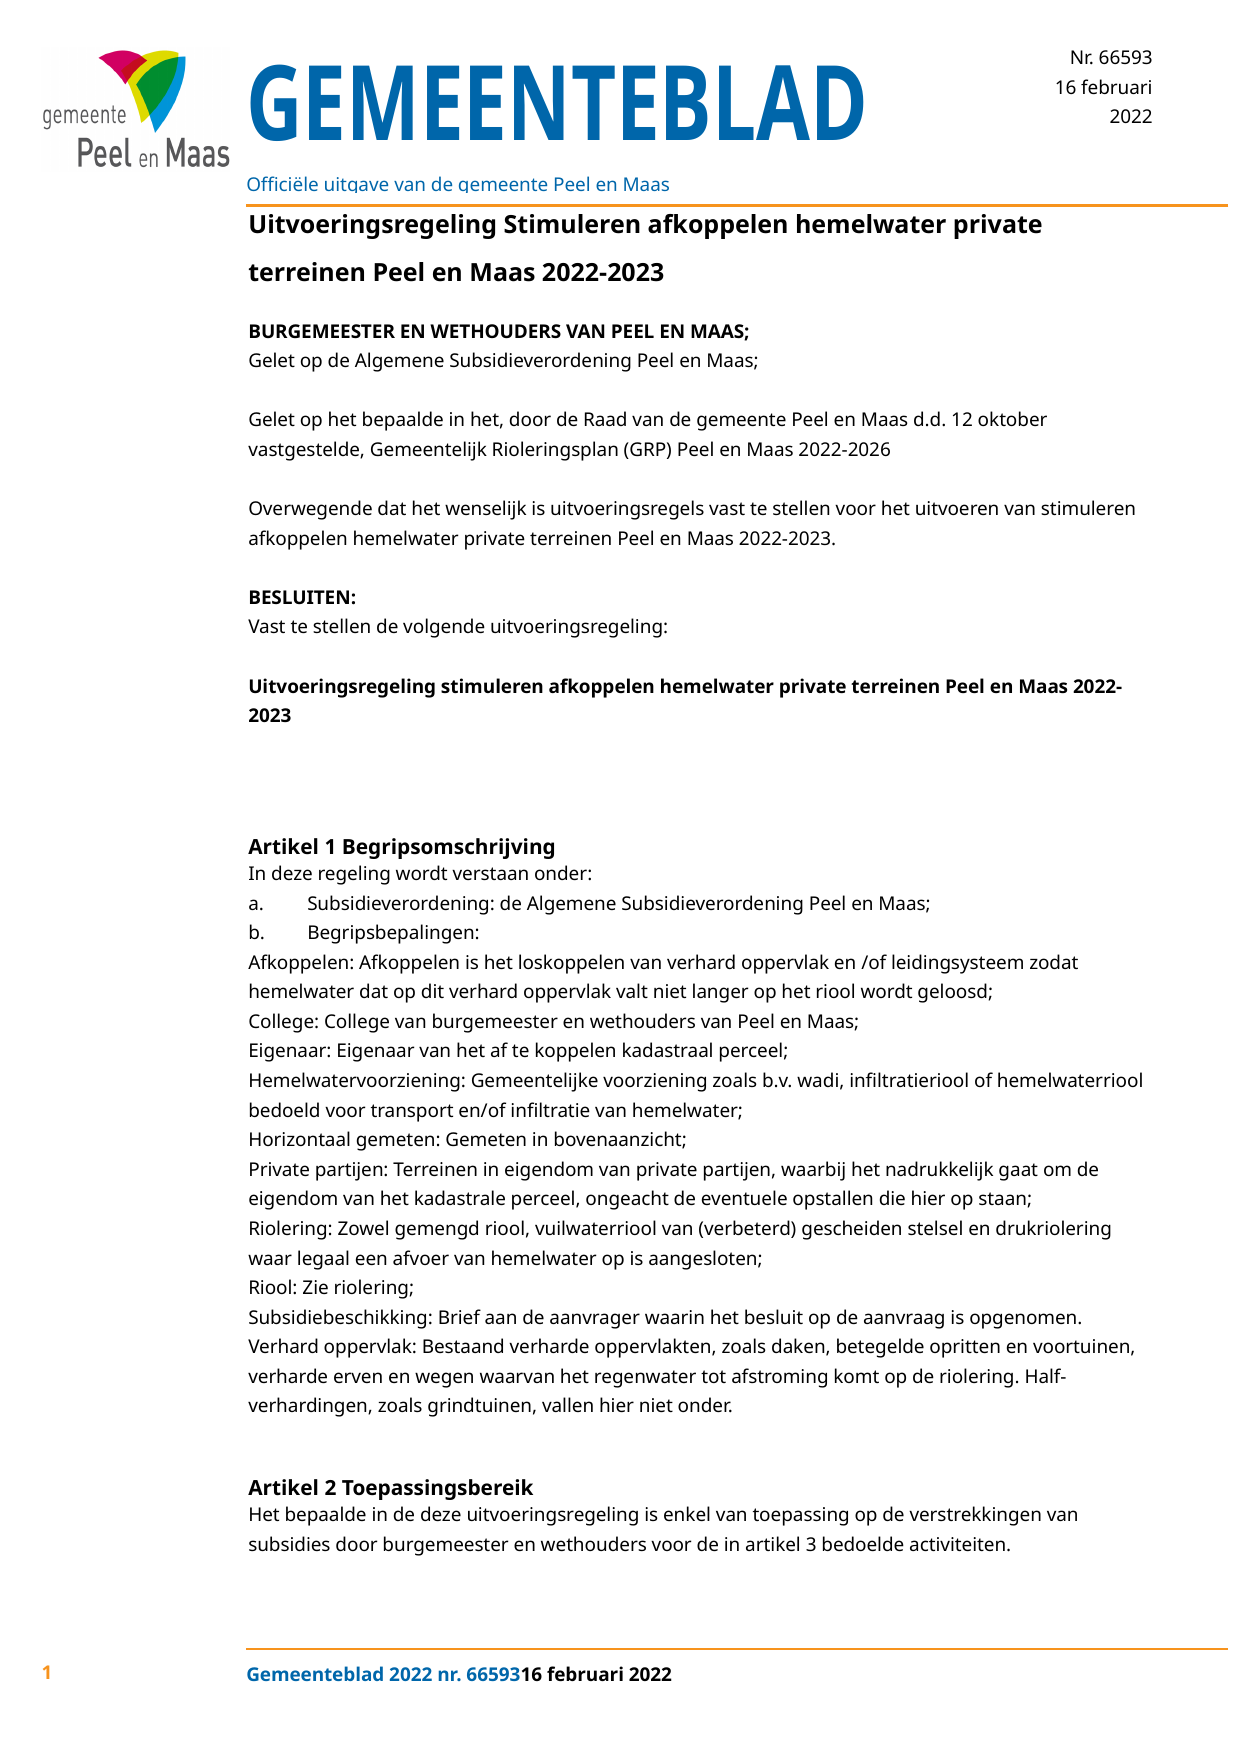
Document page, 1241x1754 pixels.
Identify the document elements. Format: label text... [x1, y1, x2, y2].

text Riolering: Zowel gemengd riool, vuilwaterriool van (verbeterd) gescheiden stelsel en drukriolering waar legaal een afvoer van hemelwater op is aangesloten; [248, 1215, 1152, 1271]
text BURGEMEESTER EN WETHOUDERS VAN PEEL EN MAAS; [248, 318, 1152, 344]
text Subsidiebeschikking: Brief aan de aanvrager waarin het besluit op de aanvraag is opgenomen. [248, 1304, 1152, 1330]
text Het bepaalde in de deze uitvoeringsregeling is enkel van toepassing op de verstrekkingen van subsidies door burgemeester en wethouders voor de in artikel 3 bedoelde activiteiten. [248, 1501, 1152, 1556]
text Artikel 1 Begripsomschrijving [248, 832, 1152, 860]
text Gelet op het bepaalde in het, door de Raad van de gemeente Peel en Maas d.d. 12 oktober vastgestelde, Gemeentelijk Rioleringsplan (GRP) Peel en Maas 2022-2026 [248, 407, 1152, 462]
text Gelet op de Algemene Subsidieverordening Peel en Maas; [248, 347, 1152, 373]
text Uitvoeringsregeling stimuleren afkoppelen hemelwater private terreinen Peel en Maas 2022-2023 [248, 673, 1152, 728]
text Private partijen: Terreinen in eigendom van private partijen, waarbij het nadrukkelijk gaat om de eigendom van het kadastrale perceel, ongeacht de eventuele opstallen die hier op staan; [248, 1156, 1152, 1211]
text Riool: Zie riolering; [248, 1274, 1152, 1300]
text Horizontaal gemeten: Gemeten in bovenaanzicht; [248, 1126, 1152, 1152]
picture [41, 47, 231, 172]
list Begripsbepalingen: [248, 919, 1152, 945]
text Uitvoeringsregeling Stimuleren afkoppelen hemelwater private terreinen Peel en Maas 2022-2023 [248, 207, 1152, 288]
text Eigenaar: Eigenaar van het af te koppelen kadastraal perceel; [248, 1038, 1152, 1063]
text In deze regeling wordt verstaan onder: [248, 860, 1152, 886]
text Overwegende dat het wenselijk is uitvoeringsregels vast te stellen voor het uitvoeren van stimuleren afkoppelen hemelwater private terreinen Peel en Maas 2022-2023. [248, 495, 1152, 551]
text Afkoppelen: Afkoppelen is het loskoppelen van verhard oppervlak en /of leidingsysteem zodat hemelwater dat op dit verhard oppervlak valt niet langer op het riool wordt geloosd; [248, 949, 1152, 1004]
text Hemelwatervoorziening: Gemeentelijke voorziening zoals b.v. wadi, infiltratieriool of hemelwaterriool bedoeld voor transport en/of infiltratie van hemelwater; [248, 1067, 1152, 1123]
text Artikel 2 Toepassingsbereik [248, 1473, 1152, 1501]
text BESLUITEN: [248, 584, 1152, 610]
text Vast te stellen de volgende uitvoeringsregeling: [248, 614, 1152, 639]
text College: College van burgemeester en wethouders van Peel en Maas; [248, 1008, 1152, 1034]
list Subsidieverordening: de Algemene Subsidieverordening Peel en Maas; [248, 890, 1152, 916]
text Verhard oppervlak: Bestaand verharde oppervlakten, zoals daken, betegelde opritten en voortuinen, verharde erven en wegen waarvan het regenwater tot afstroming komt op de riolering. Half-verhardingen, zoals grindtuinen, vallen hier niet onder. [248, 1333, 1152, 1418]
